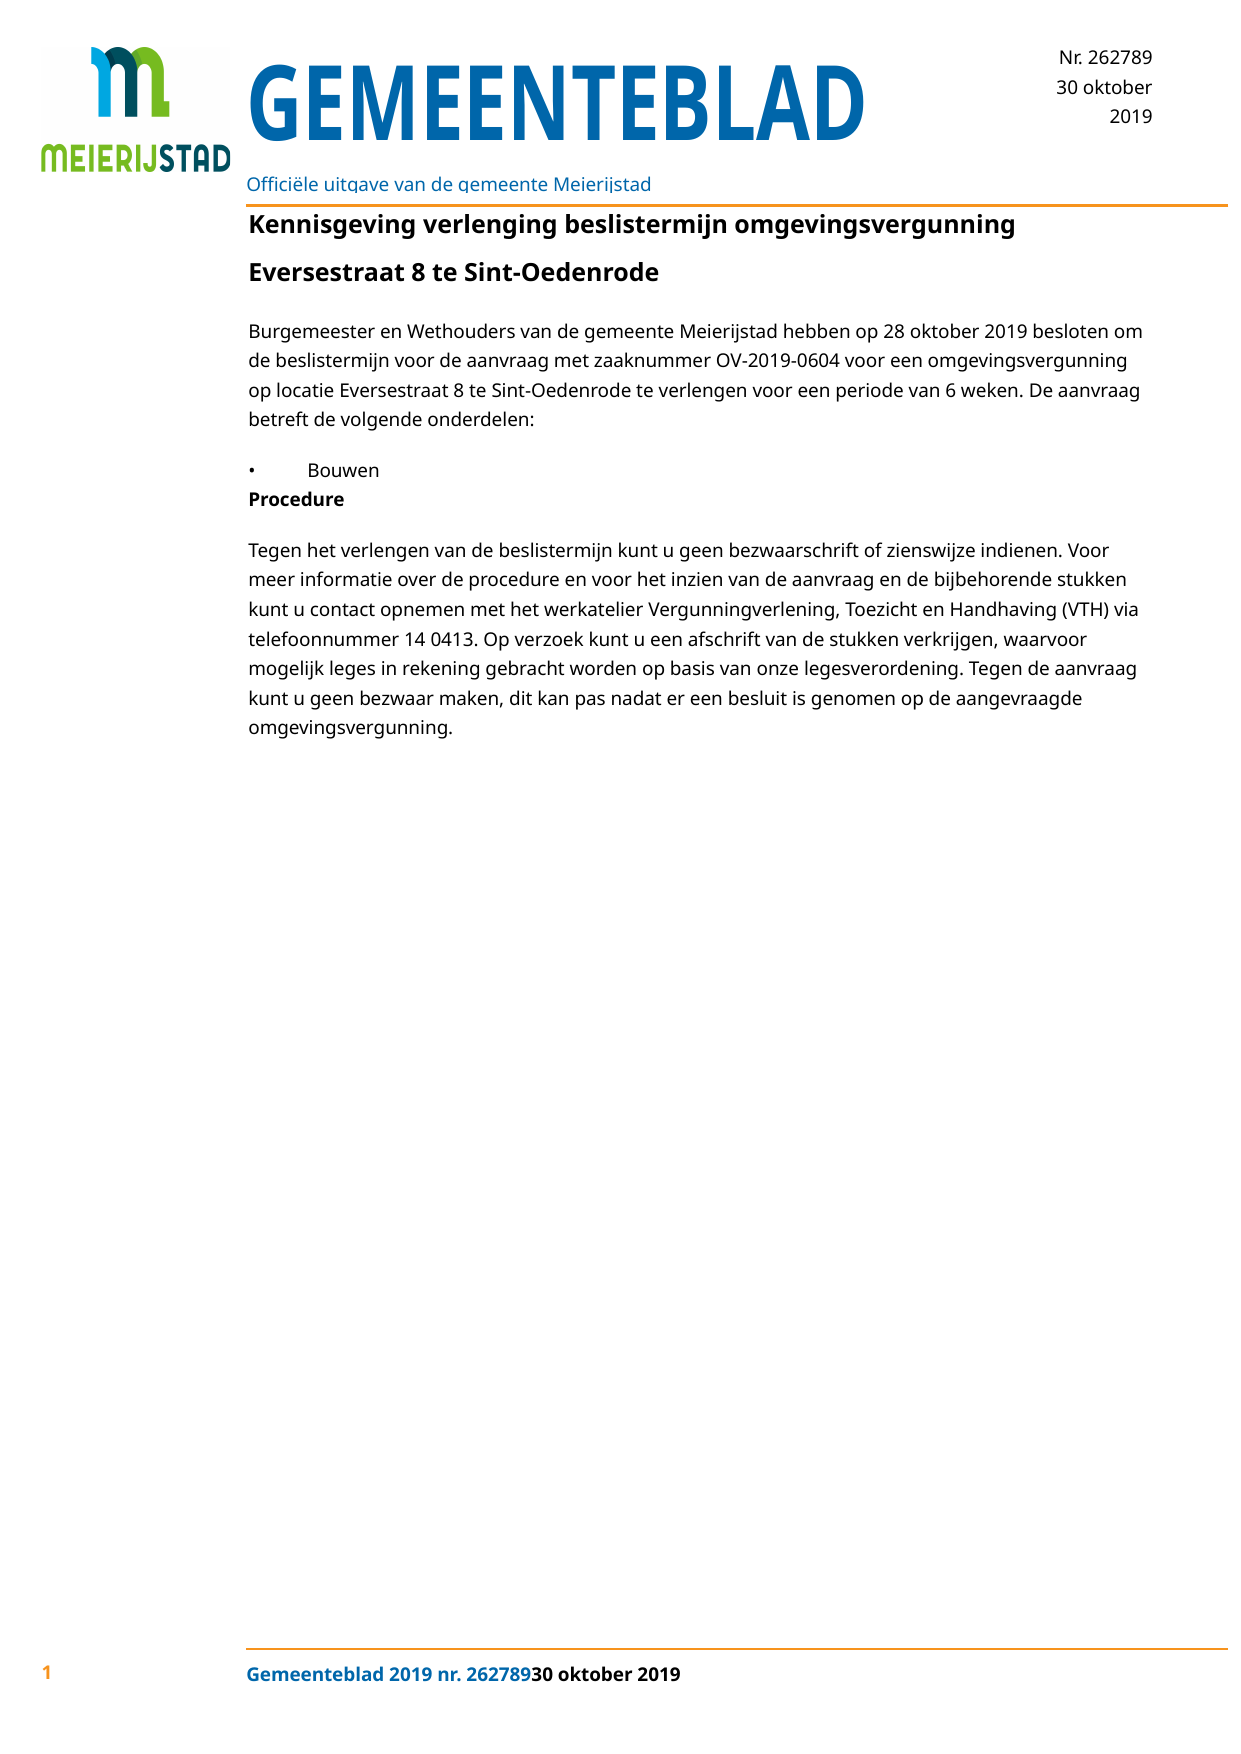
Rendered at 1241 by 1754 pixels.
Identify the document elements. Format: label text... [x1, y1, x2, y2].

text Procedure [248, 487, 1152, 512]
text Kennisgeving verlenging beslistermijn omgevingsvergunning Eversestraat 8 te Sint-Oedenrode [248, 207, 1152, 288]
text Tegen het verlengen van de beslistermijn kunt u geen bezwaarschrift of zienswijze indienen. Voor meer informatie over de procedure en voor het inzien van de aanvraag en de bijbehorende stukken kunt u contact opnemen met het werkatelier Vergunningverlening, Toezicht en Handhaving (VTH) via telefoonnummer 14 0413. Op verzoek kunt u een afschrift van de stukken verkrijgen, waarvoor mogelijk leges in rekening gebracht worden op basis van onze legesverordening. Tegen de aanvraag kunt u geen bezwaar maken, dit kan pas nadat er een besluit is genomen op de aangevraagde omgevingsvergunning. [248, 537, 1152, 740]
list Bouwen [248, 457, 1152, 483]
text Burgemeester en Wethouders van de gemeente Meierijstad hebben op 28 oktober 2019 besloten om de beslistermijn voor de aanvraag met zaaknummer OV-2019-0604 voor een omgevingsvergunning op locatie Eversestraat 8 te Sint-Oedenrode te verlengen voor een periode van 6 weken. De aanvraag betreft de volgende onderdelen: [248, 318, 1152, 432]
picture [41, 47, 231, 172]
